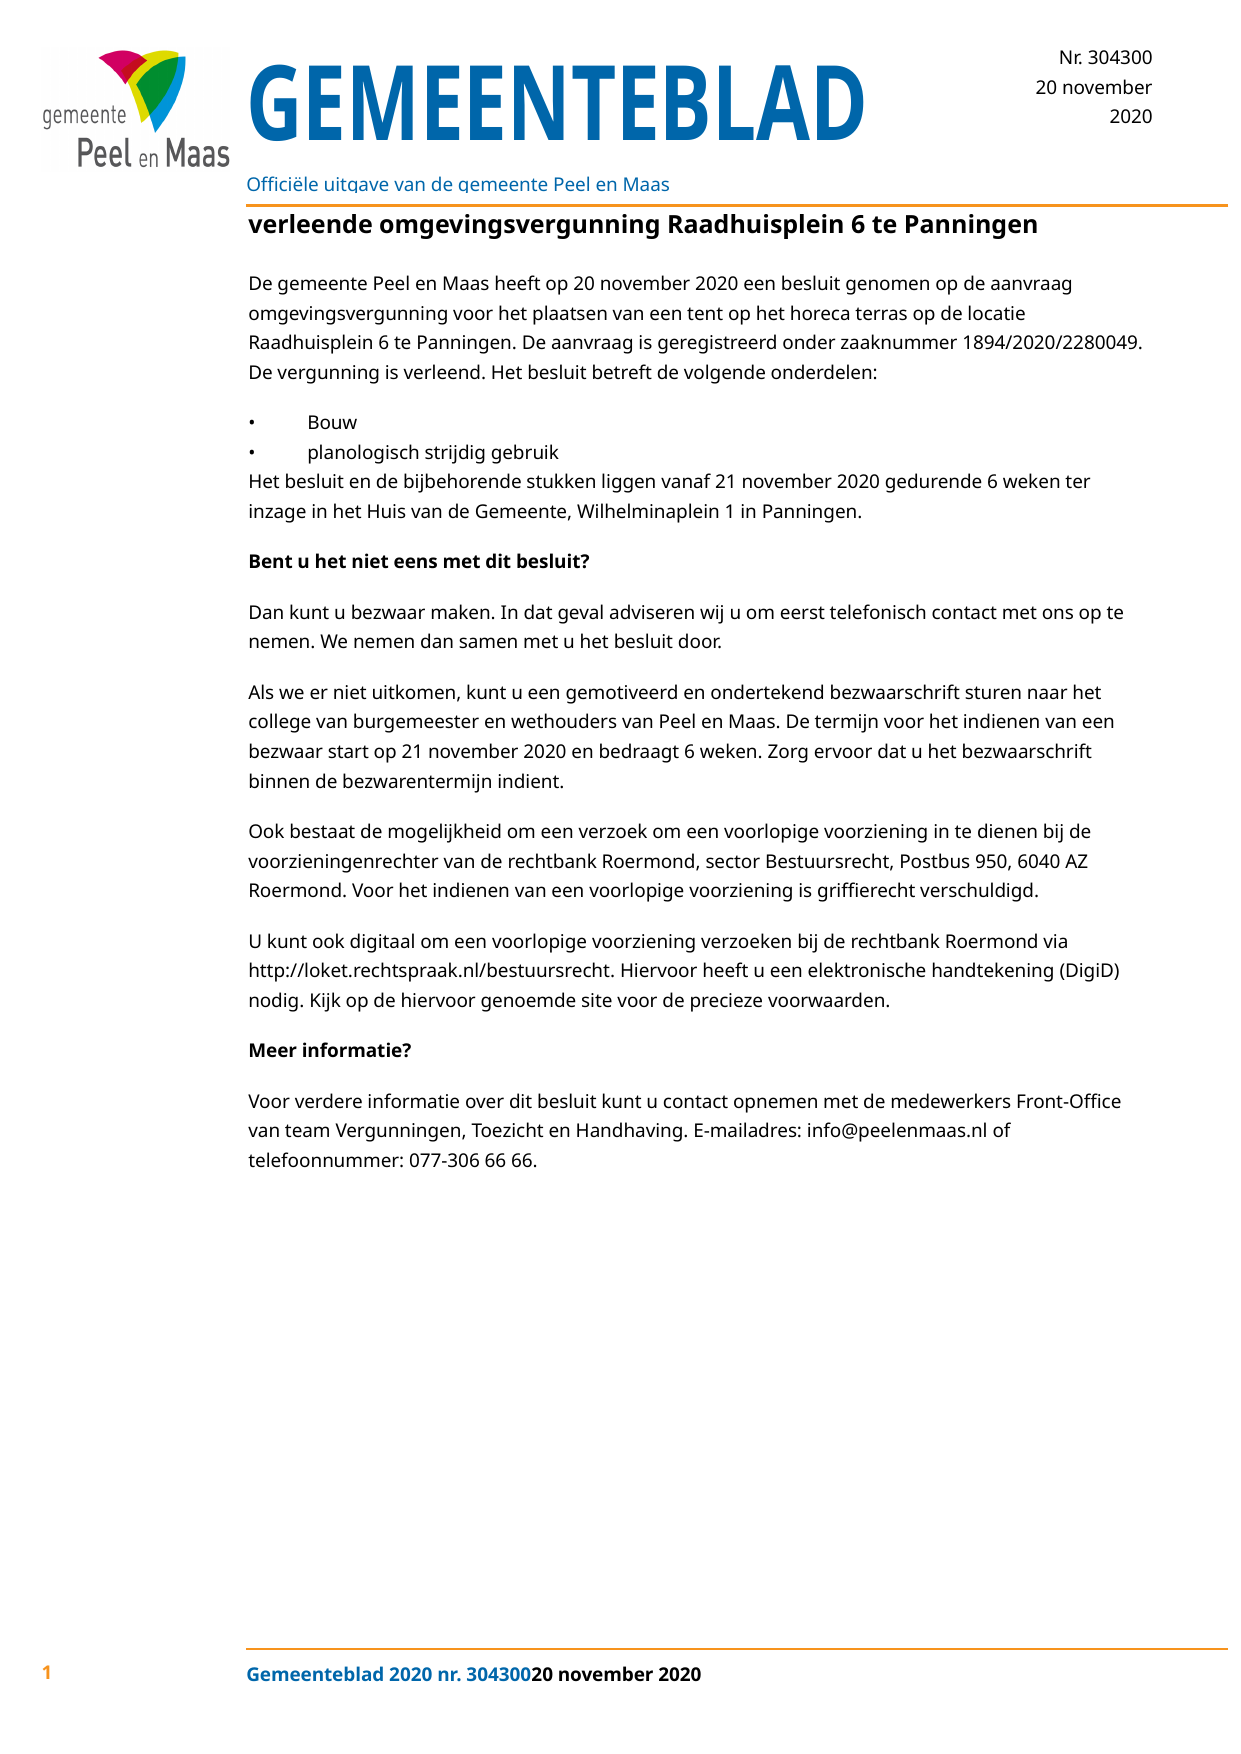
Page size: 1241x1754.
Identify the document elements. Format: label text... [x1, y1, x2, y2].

text Het besluit en de bijbehorende stukken liggen vanaf 21 november 2020 gedurende 6 weken ter inzage in het Huis van de Gemeente, Wilhelminaplein 1 in Panningen. [248, 469, 1152, 524]
text Dan kunt u bezwaar maken. In dat geval adviseren wij u om eerst telefonisch contact met ons op te nemen. We nemen dan samen met u het besluit door. [248, 599, 1152, 654]
text U kunt ook digitaal om een voorlopige voorziening verzoeken bij de rechtbank Roermond via http://loket.rechtspraak.nl/bestuursrecht. Hiervoor heeft u een elektronische handtekening (DigiD) nodig. Kijk op de hiervoor genoemde site voor de precieze voorwaarden. [248, 928, 1152, 1013]
picture [41, 47, 231, 172]
text Ook bestaat de mogelijkheid om een verzoek om een voorlopige voorziening in te dienen bij de voorzieningenrechter van de rechtbank Roermond, sector Bestuursrecht, Postbus 950, 6040 AZ Roermond. Voor het indienen van een voorlopige voorziening is griffierecht verschuldigd. [248, 818, 1152, 903]
text verleende omgevingsvergunning Raadhuisplein 6 te Panningen [248, 207, 1152, 241]
list Bouw [248, 409, 1152, 435]
text De gemeente Peel en Maas heeft op 20 november 2020 een besluit genomen op de aanvraag omgevingsvergunning voor het plaatsen van een tent op het horeca terras op de locatie Raadhuisplein 6 te Panningen. De aanvraag is geregistreerd onder zaaknummer 1894/2020/2280049. De vergunning is verleend. Het besluit betreft de volgende onderdelen: [248, 270, 1152, 385]
text Voor verdere informatie over dit besluit kunt u contact opnemen met de medewerkers Front-Office van team Vergunningen, Toezicht en Handhaving. E-mailadres: info@peelenmaas.nl of telefoonnummer: 077-306 66 66. [248, 1088, 1152, 1173]
text Bent u het niet eens met dit besluit? [248, 549, 1152, 574]
text Als we er niet uitkomen, kunt u een gemotiveerd en ondertekend bezwaarschrift sturen naar het college van burgemeester en wethouders van Peel en Maas. De termijn voor het indienen van een bezwaar start op 21 november 2020 en bedraagt 6 weken. Zorg ervoor dat u het bezwaarschrift binnen de bezwarentermijn indient. [248, 679, 1152, 793]
text Meer informatie? [248, 1037, 1152, 1063]
list planologisch strijdig gebruik [248, 439, 1152, 465]
